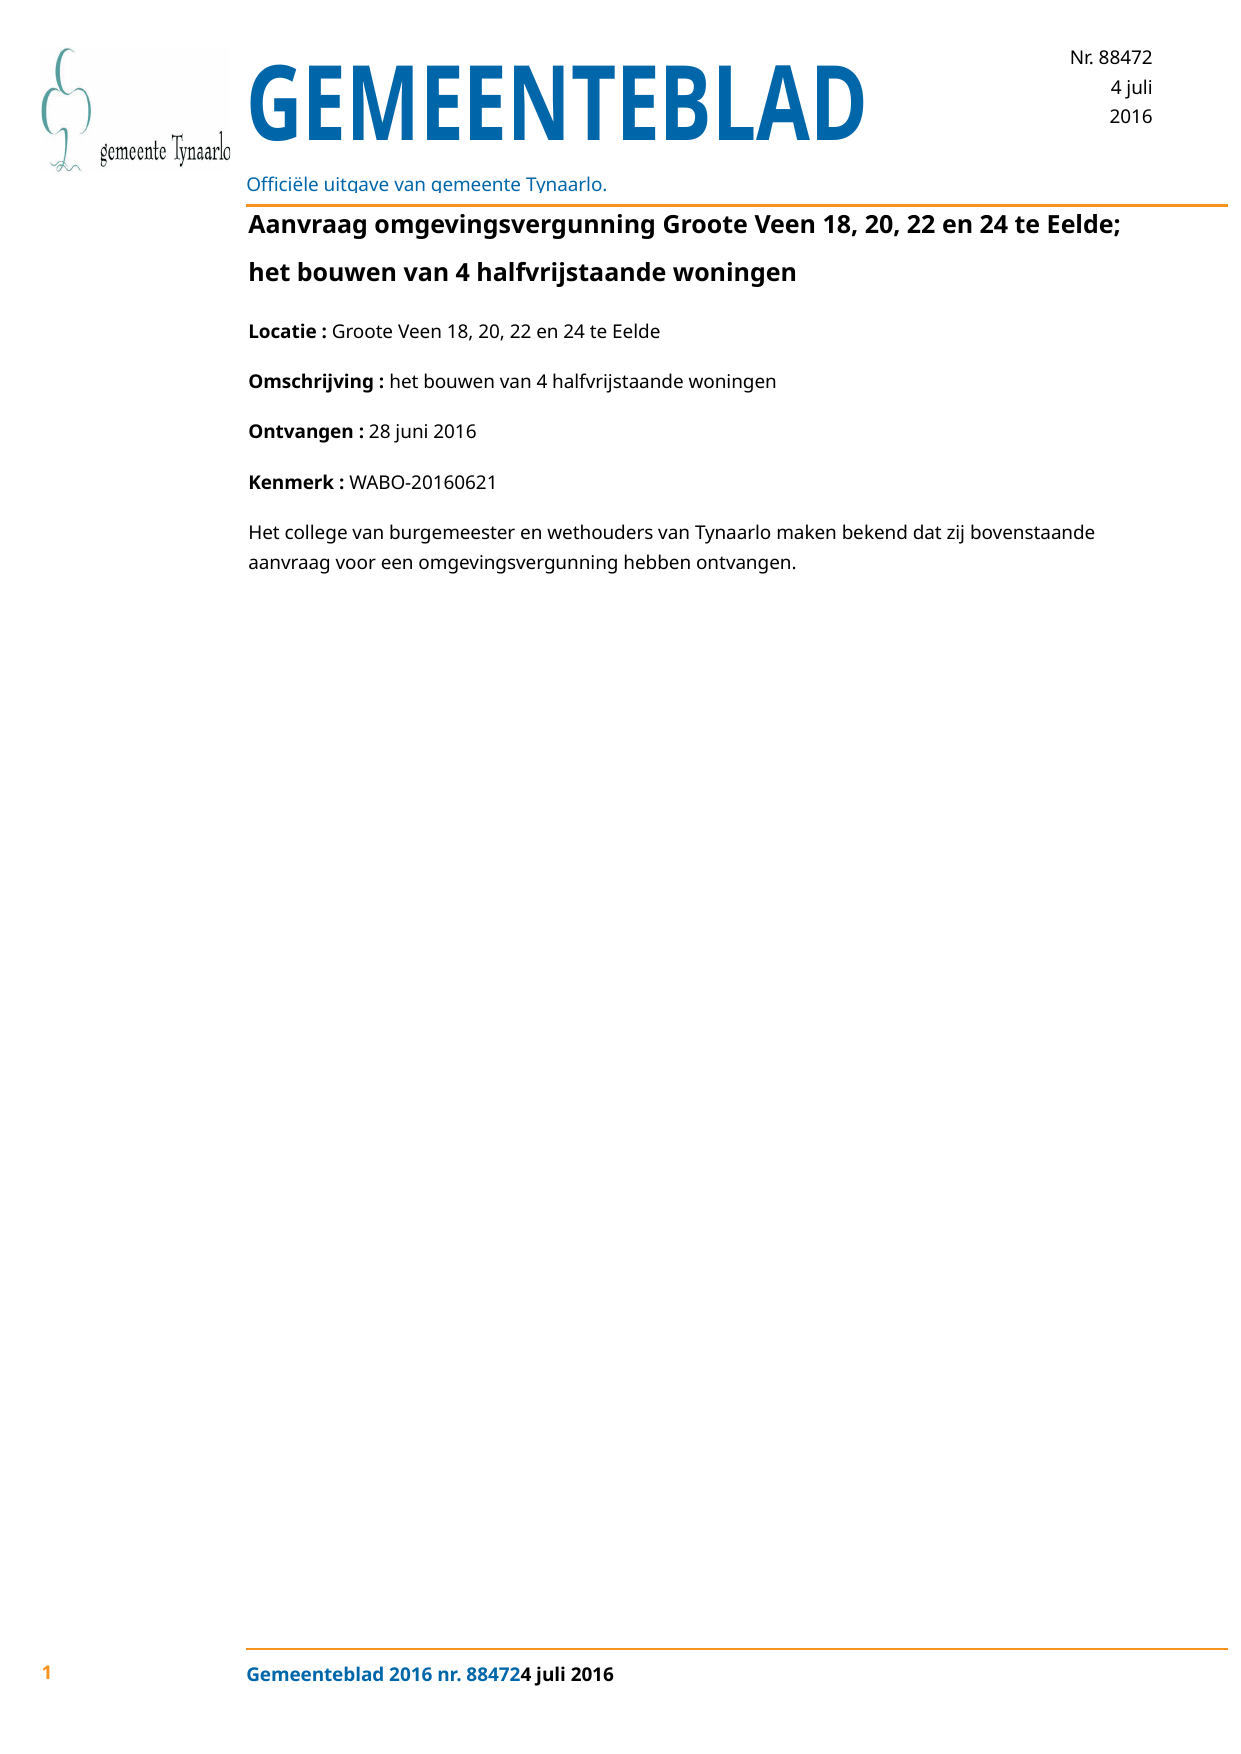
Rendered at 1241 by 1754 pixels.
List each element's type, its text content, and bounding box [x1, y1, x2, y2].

text Het college van burgemeester en wethouders van Tynaarlo maken bekend dat zij bovenstaande aanvraag voor een omgevingsvergunning hebben ontvangen. [248, 519, 1152, 575]
picture [41, 47, 231, 172]
text Ontvangen : 28 juni 2016 [248, 419, 1152, 444]
text Omschrijving : het bouwen van 4 halfvrijstaande woningen [248, 368, 1152, 394]
text Aanvraag omgevingsvergunning Groote Veen 18, 20, 22 en 24 te Eelde; het bouwen van 4 halfvrijstaande woningen [248, 207, 1152, 288]
text Kenmerk : WABO-20160621 [248, 469, 1152, 495]
text Locatie : Groote Veen 18, 20, 22 en 24 te Eelde [248, 318, 1152, 344]
